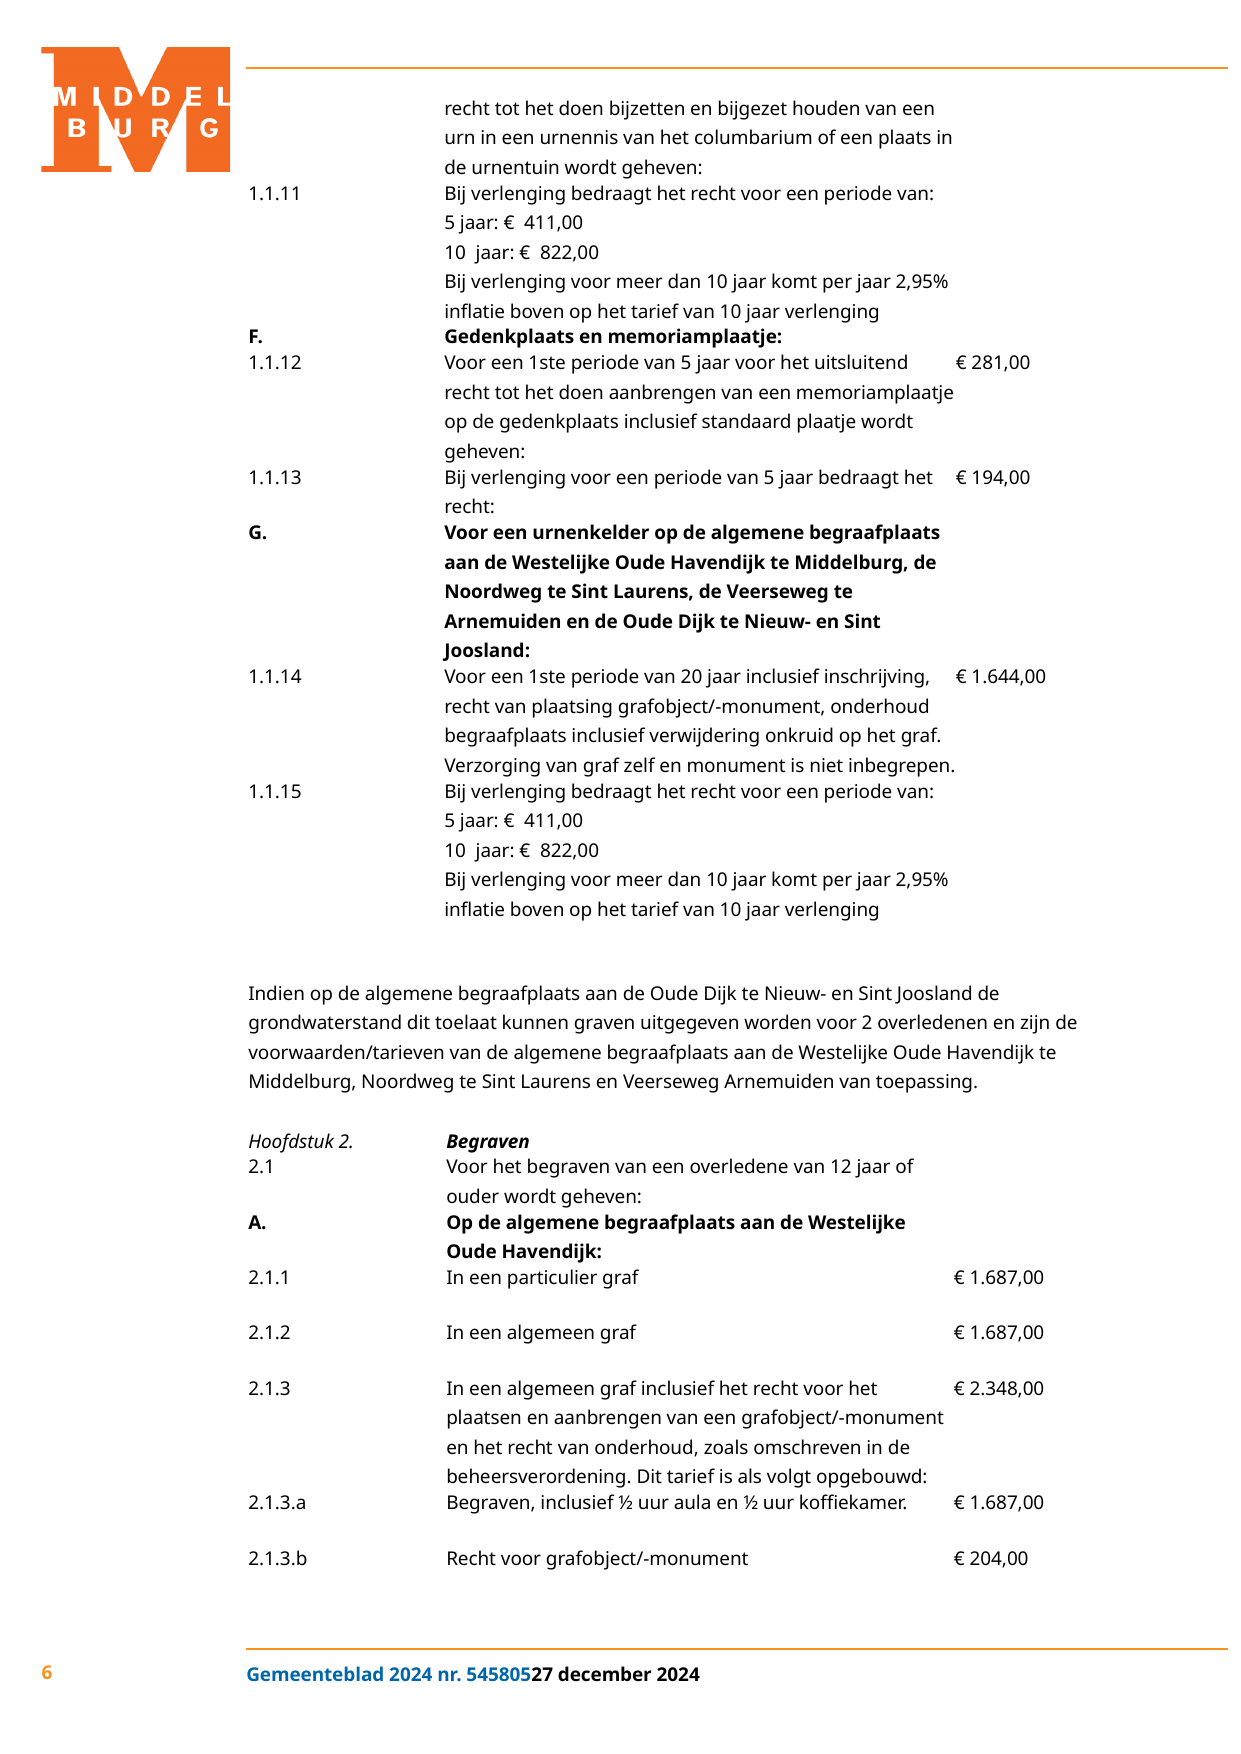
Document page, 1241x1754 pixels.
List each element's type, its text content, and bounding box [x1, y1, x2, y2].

table_cell Bij verlenging bedraagt het recht voor een periode van: 5 jaar: € 411,00 10 jaar: € 822,00 Bij verlenging voor meer dan 10 jaar komt per jaar 2,95% inflatie boven op het tarief van 10 jaar verlenging [444, 778, 956, 922]
table_cell [956, 324, 1152, 349]
table_cell € 1.644,00 [956, 663, 1152, 778]
table_cell 2.1.3.b [248, 1545, 446, 1600]
table_cell [248, 922, 444, 948]
table_cell Voor een urnenkelder op de algemene begraafplaats aan de Westelijke Oude Havendijk te Middelburg, de Noordweg te Sint Laurens, de Veerseweg te Arnemuiden en de Oude Dijk te Nieuw- en Sint Joosland: [444, 519, 956, 663]
table_cell € 1.687,00 [954, 1320, 1152, 1375]
table_cell Gedenkplaats en memoriamplaatje: [444, 324, 956, 349]
table_cell G. [248, 519, 444, 663]
table_cell 1.1.11 [248, 180, 444, 324]
table_header [937, 951, 1152, 977]
table_cell [956, 778, 1152, 922]
table_cell [956, 519, 1152, 663]
table_cell [954, 1209, 1152, 1264]
table_cell 1.1.15 [248, 778, 444, 922]
table_cell 2.1.3.a [248, 1489, 446, 1545]
table_cell recht tot het doen bijzetten en bijgezet houden van een urn in een urnennis van het columbarium of een plaats in de urnentuin wordt geheven: [444, 95, 956, 180]
table_cell [444, 922, 956, 948]
table_cell 1.1.14 [248, 663, 444, 778]
table_cell € 204,00 [954, 1545, 1152, 1600]
table_cell 1.1.13 [248, 464, 444, 519]
table_cell Voor het begraven van een overledene van 12 jaar of ouder wordt geheven: [446, 1154, 954, 1209]
picture [41, 47, 231, 172]
table_cell 1.1.12 [248, 350, 444, 464]
table_header [954, 1128, 1152, 1154]
table_cell [248, 95, 444, 180]
table_cell 2.1 [248, 1154, 446, 1209]
table_cell [954, 1154, 1152, 1209]
table_cell Bij verlenging voor een periode van 5 jaar bedraagt het recht: [444, 464, 956, 519]
table_cell Op de algemene begraafplaats aan de Westelijke Oude Havendijk: [446, 1209, 954, 1264]
table_cell Bij verlenging bedraagt het recht voor een periode van: 5 jaar: € 411,00 10 jaar: € 822,00 Bij verlenging voor meer dan 10 jaar komt per jaar 2,95% inflatie boven op het tarief van 10 jaar verlenging [444, 180, 956, 324]
text Indien op de algemene begraafplaats aan de Oude Dijk te Nieuw- en Sint Joosland de grondwaterstand dit toelaat kunnen graven uitgegeven worden voor 2 overledenen en zijn de voorwaarden/tarieven van de algemene begraafplaats aan de Westelijke Oude Havendijk te Middelburg, Noordweg te Sint Laurens en Veerseweg Arnemuiden van toepassing. [248, 980, 1152, 1094]
table_cell [956, 95, 1152, 180]
table_header Begraven [446, 1128, 954, 1154]
table_cell € 281,00 [956, 350, 1152, 464]
table_cell € 2.348,00 [954, 1375, 1152, 1489]
table_cell € 1.687,00 [954, 1264, 1152, 1319]
table_header Hoofdstuk 2. [248, 1128, 446, 1154]
table_cell Voor een 1ste periode van 20 jaar inclusief inschrijving, recht van plaatsing grafobject/-monument, onderhoud begraafplaats inclusief verwijdering onkruid op het graf. Verzorging van graf zelf en monument is niet inbegrepen. [444, 663, 956, 778]
table_cell In een algemeen graf inclusief het recht voor het plaatsen en aanbrengen van een grafobject/-monument en het recht van onderhoud, zoals omschreven in de beheersverordening. Dit tarief is als volgt opgebouwd: [446, 1375, 954, 1489]
table_cell In een algemeen graf [446, 1320, 954, 1375]
table_cell [956, 180, 1152, 324]
table_header [248, 951, 937, 977]
table_cell In een particulier graf [446, 1264, 954, 1319]
table_cell 2.1.1 [248, 1264, 446, 1319]
table_cell 2.1.3 [248, 1375, 446, 1489]
table_cell € 1.687,00 [954, 1489, 1152, 1545]
table_cell Voor een 1ste periode van 5 jaar voor het uitsluitend recht tot het doen aanbrengen van een memoriamplaatje op de gedenkplaats inclusief standaard plaatje wordt geheven: [444, 350, 956, 464]
table_cell [956, 922, 1152, 948]
table_cell F. [248, 324, 444, 349]
table_cell 2.1.2 [248, 1320, 446, 1375]
table_cell € 194,00 [956, 464, 1152, 519]
table_cell Begraven, inclusief ½ uur aula en ½ uur koffiekamer. [446, 1489, 954, 1545]
table_cell A. [248, 1209, 446, 1264]
table_cell Recht voor grafobject/-monument [446, 1545, 954, 1600]
